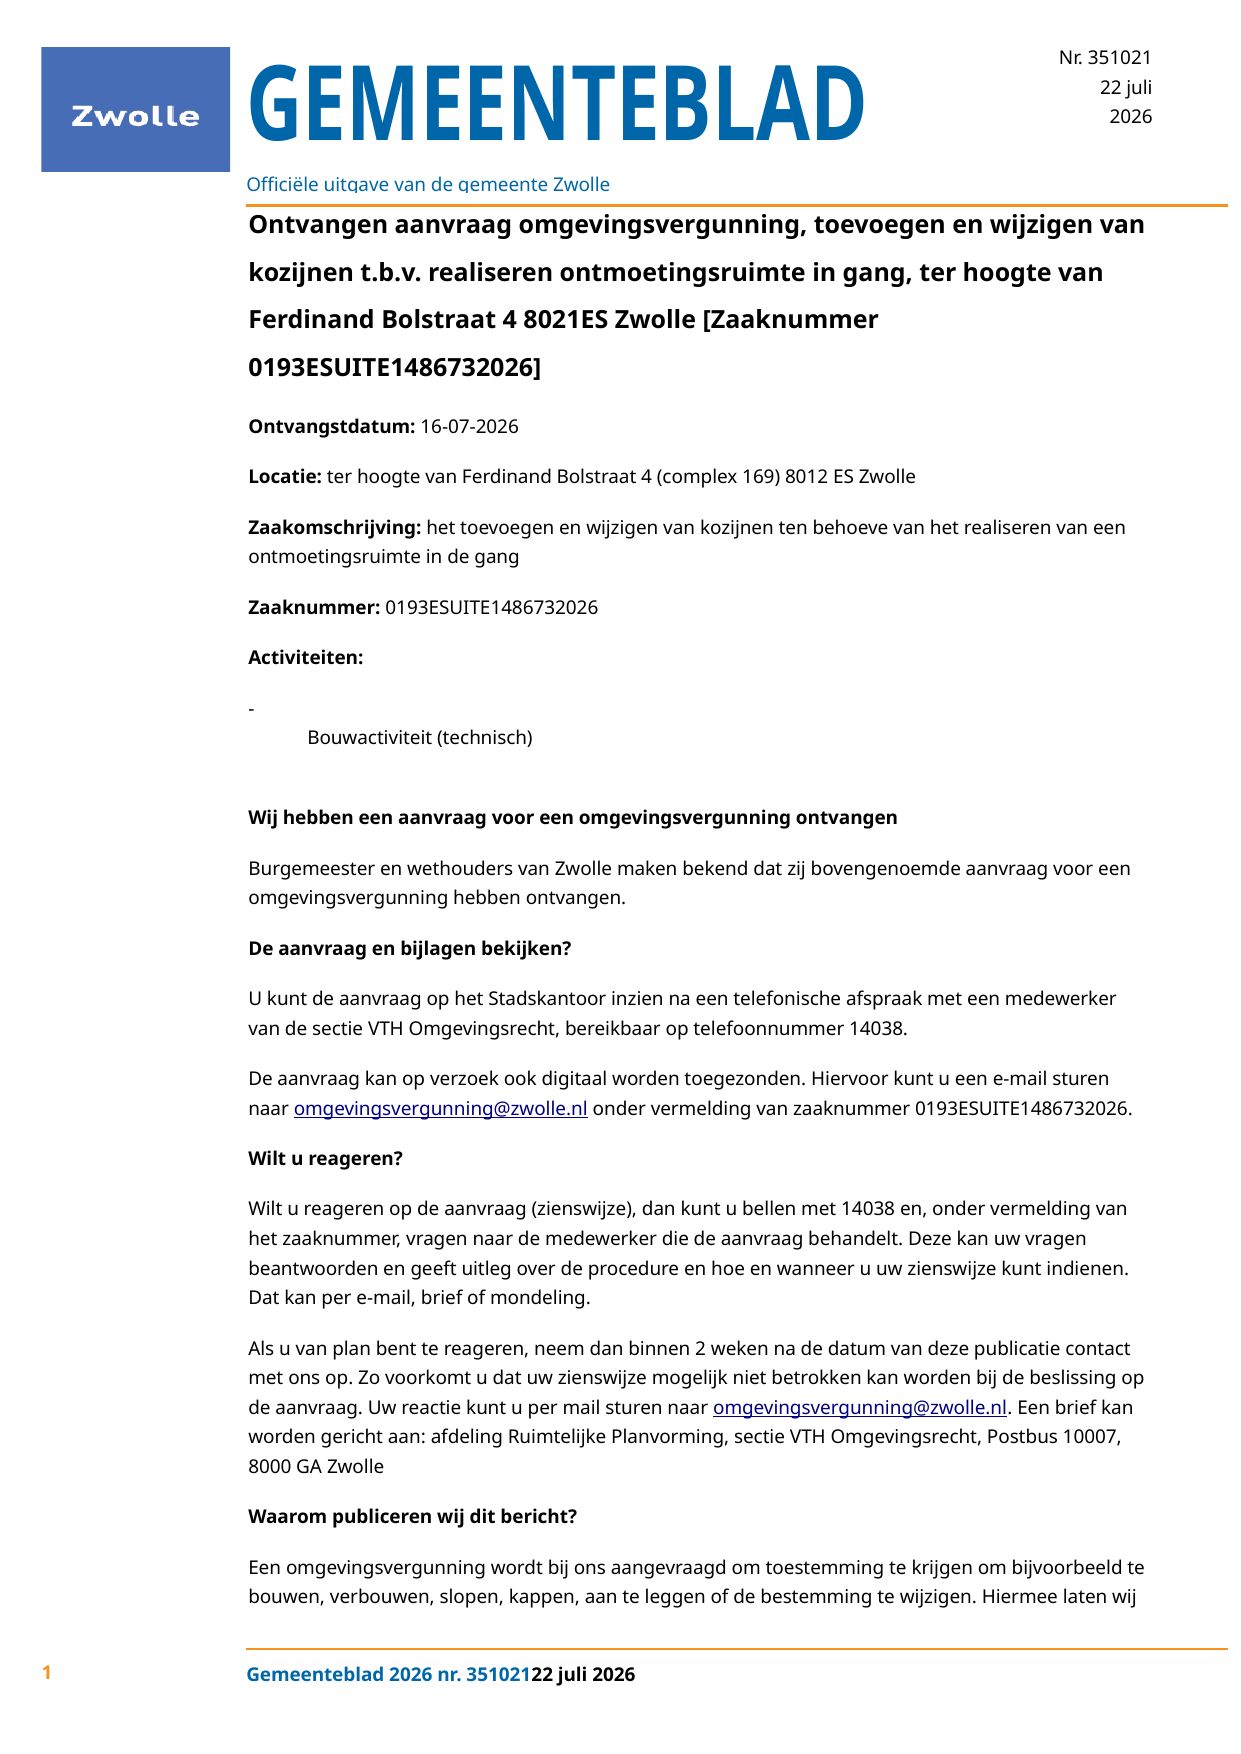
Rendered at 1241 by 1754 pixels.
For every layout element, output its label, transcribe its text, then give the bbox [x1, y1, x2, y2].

text Burgemeester en wethouders van Zwolle maken bekend dat zij bovengenoemde aanvraag voor een omgevingsvergunning hebben ontvangen. [248, 855, 1152, 910]
text Zaaknummer: 0193ESUITE1486732026 [248, 594, 1152, 620]
text Zaakomschrijving: het toevoegen en wijzigen van kozijnen ten behoeve van het realiseren van een ontmoetingsruimte in de gang [248, 514, 1152, 569]
picture [41, 47, 231, 172]
text Een omgevingsvergunning wordt bij ons aangevraagd om toestemming te krijgen om bijvoorbeeld te bouwen, verbouwen, slopen, kappen, aan te leggen of de bestemming te wijzigen. Hiermee laten wij [248, 1554, 1152, 1609]
text De aanvraag kan op verzoek ook digitaal worden toegezonden. Hiervoor kunt u een e-mail sturen naar omgevingsvergunning@zwolle.nl onder vermelding van zaaknummer 0193ESUITE1486732026. [248, 1065, 1152, 1121]
text Wilt u reageren? [248, 1145, 1152, 1171]
text De aanvraag en bijlagen bekijken? [248, 935, 1152, 961]
text Waarom publiceren wij dit bericht? [248, 1503, 1152, 1529]
text U kunt de aanvraag op het Stadskantoor inzien na een telefonische afspraak met een medewerker van de sectie VTH Omgevingsrecht, bereikbaar op telefoonnummer 14038. [248, 985, 1152, 1041]
text Als u van plan bent te reageren, neem dan binnen 2 weken na de datum van deze publicatie contact met ons op. Zo voorkomt u dat uw zienswijze mogelijk niet betrokken kan worden bij de beslissing op de aanvraag. Uw reactie kunt u per mail sturen naar omgevingsvergunning@zwolle.nl. Een brief kan worden gericht aan: afdeling Ruimtelijke Planvorming, sectie VTH Omgevingsrecht, Postbus 10007, 8000 GA Zwolle [248, 1335, 1152, 1479]
text Ontvangstdatum: 16-07-2026 [248, 413, 1152, 439]
list Bouwactiviteit (technisch) [248, 724, 1152, 750]
text Activiteiten: [248, 644, 1152, 670]
text Locatie: ter hoogte van Ferdinand Bolstraat 4 (complex 169) 8012 ES Zwolle [248, 463, 1152, 489]
text Wilt u reageren op de aanvraag (zienswijze), dan kunt u bellen met 14038 en, onder vermelding van het zaaknummer, vragen naar de medewerker die de aanvraag behandelt. Deze kan uw vragen beantwoorden en geeft uitleg over de procedure en hoe en wanneer u uw zienswijze kunt indienen. Dat kan per e-mail, brief of mondeling. [248, 1196, 1152, 1310]
text Wij hebben een aanvraag voor een omgevingsvergunning ontvangen [248, 804, 1152, 830]
text Ontvangen aanvraag omgevingsvergunning, toevoegen en wijzigen van kozijnen t.b.v. realiseren ontmoetingsruimte in gang, ter hoogte van Ferdinand Bolstraat 4 8021ES Zwolle [Zaaknummer 0193ESUITE1486732026] [248, 207, 1152, 384]
